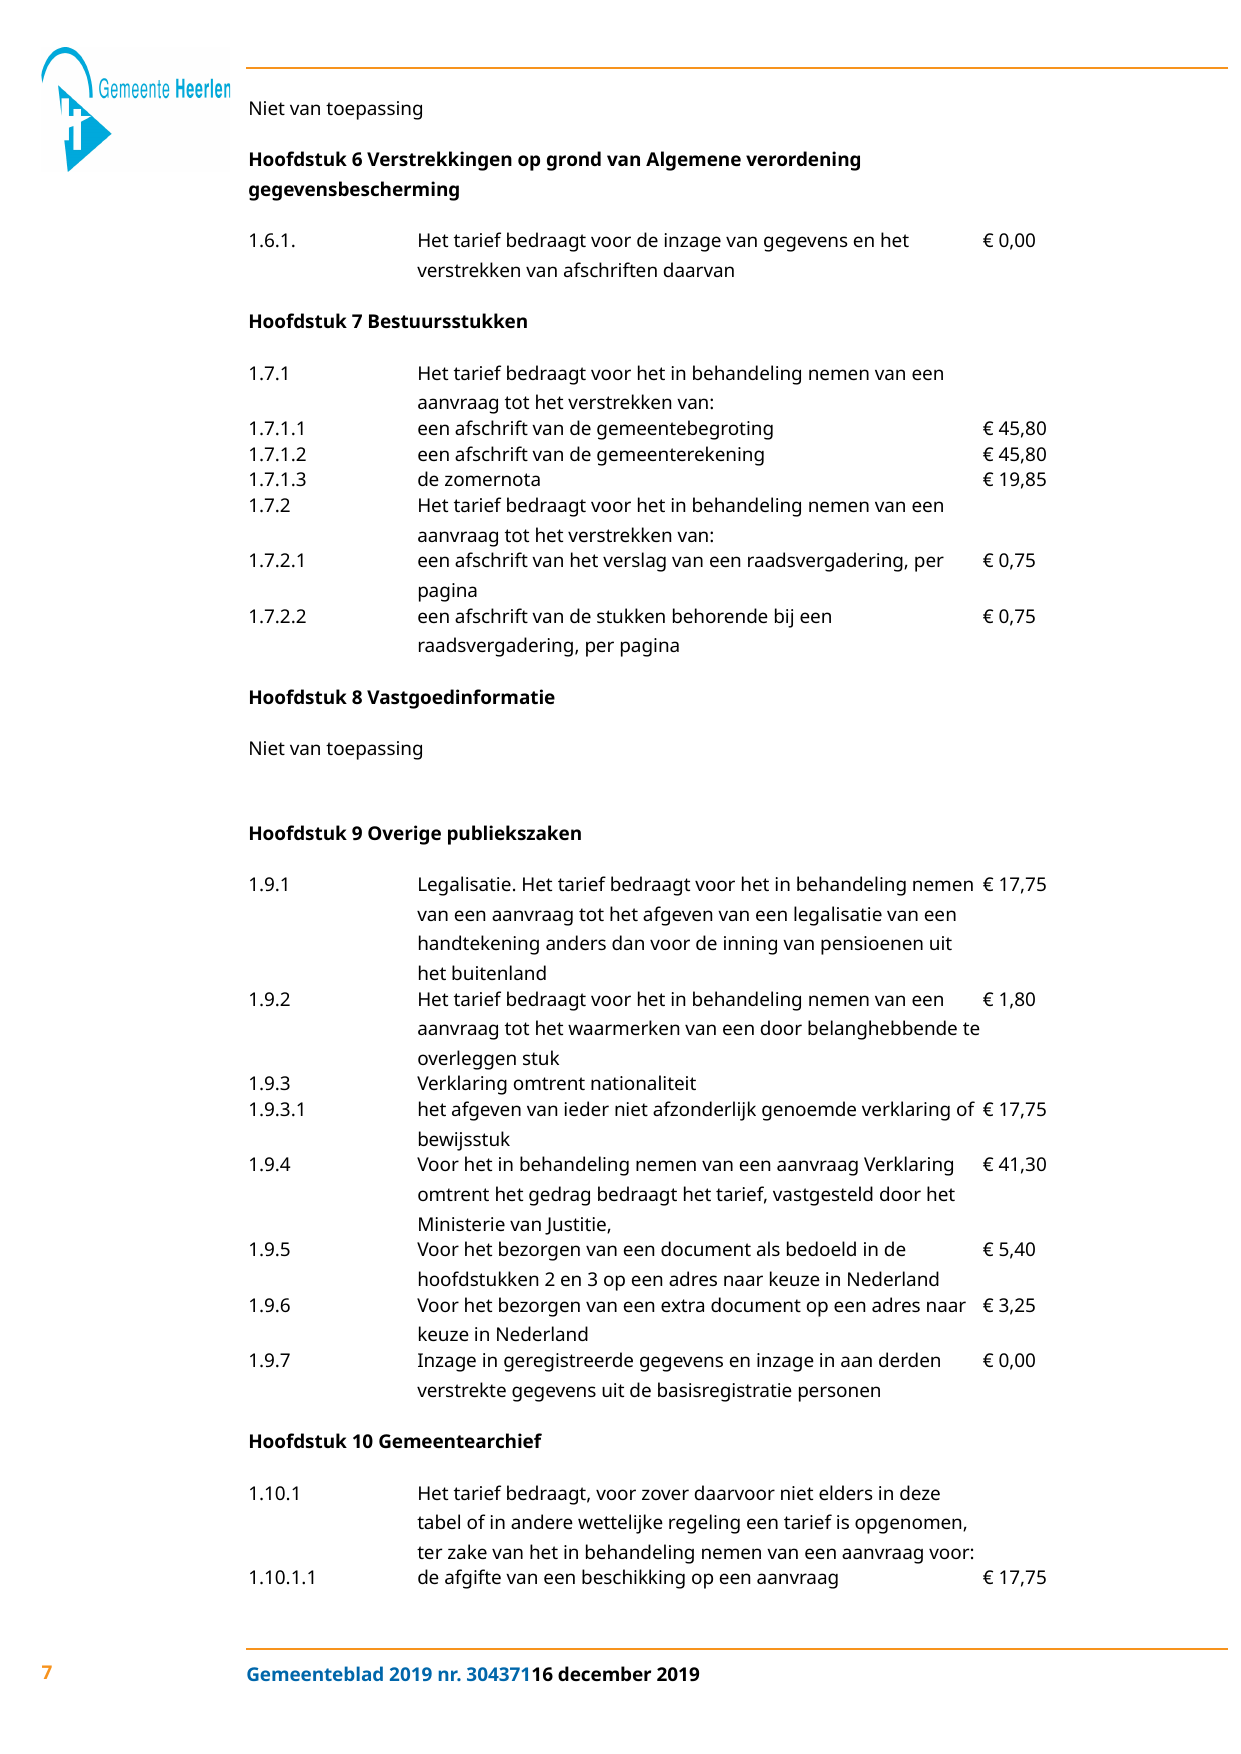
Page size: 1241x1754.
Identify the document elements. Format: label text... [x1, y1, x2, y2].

table_cell 1.7.1.1 [248, 415, 417, 441]
table_cell [983, 360, 1152, 415]
table_cell Inzage in geregistreerde gegevens en inzage in aan derden verstrekte gegevens uit de basisregistratie personen [417, 1347, 983, 1402]
table_cell [248, 658, 417, 684]
table_cell [248, 121, 417, 146]
table_cell € 1,80 [983, 986, 1152, 1071]
table_cell € 45,80 [983, 415, 1152, 441]
table_cell 1.7.2 [248, 492, 417, 548]
table_cell Hoofdstuk 7 Bestuursstukken [248, 308, 983, 334]
table_cell [983, 735, 1152, 761]
table_cell een afschrift van de stukken behorende bij een raadsvergadering, per pagina [417, 603, 983, 658]
table_cell 1.9.2 [248, 986, 417, 1071]
table_cell 1.7.2.2 [248, 603, 417, 658]
table_cell [417, 1454, 983, 1480]
table_cell 1.6.1. [248, 227, 417, 283]
table_cell [248, 283, 417, 308]
table_cell [983, 684, 1152, 710]
table_cell [417, 1403, 983, 1428]
table_cell [983, 1071, 1152, 1096]
table_cell € 0,75 [983, 548, 1152, 603]
table_cell een afschrift van de gemeenterekening [417, 441, 983, 467]
table_cell een afschrift van het verslag van een raadsvergadering, per pagina [417, 548, 983, 603]
table_cell 1.9.7 [248, 1347, 417, 1402]
table_cell [248, 334, 417, 360]
table_cell € 5,40 [983, 1237, 1152, 1292]
table_cell [983, 283, 1152, 308]
table_cell Voor het bezorgen van een document als bedoeld in de hoofdstukken 2 en 3 op een adres naar keuze in Nederland [417, 1237, 983, 1292]
table_cell 1.7.1.2 [248, 441, 417, 467]
table_cell [248, 761, 417, 787]
table_cell 1.9.3.1 [248, 1096, 417, 1152]
table_cell 1.7.2.1 [248, 548, 417, 603]
table_cell [983, 95, 1152, 121]
table_cell [417, 121, 983, 146]
table_cell [248, 846, 417, 871]
table_cell € 17,75 [983, 871, 1152, 986]
table_cell € 17,75 [983, 1565, 1152, 1590]
table_cell Het tarief bedraagt, voor zover daarvoor niet elders in deze tabel of in andere wettelijke regeling een tarief is opgenomen, ter zake van het in behandeling nemen van een aanvraag voor: [417, 1480, 983, 1564]
table_cell [417, 710, 983, 735]
table_cell Niet van toepassing [248, 95, 983, 121]
table_cell [417, 846, 983, 871]
table_cell [417, 202, 983, 227]
table_cell [248, 710, 417, 735]
table_cell Het tarief bedraagt voor het in behandeling nemen van een aanvraag tot het waarmerken van een door belanghebbende te overleggen stuk [417, 986, 983, 1071]
table_cell [248, 1454, 417, 1480]
table_cell € 0,00 [983, 227, 1152, 283]
table_cell het afgeven van ieder niet afzonderlijk genoemde verklaring of bewijsstuk [417, 1096, 983, 1152]
table_cell 1.9.5 [248, 1237, 417, 1292]
table_cell € 0,00 [983, 1347, 1152, 1402]
table_cell Hoofdstuk 6 Verstrekkingen op grond van Algemene verordening gegevensbescherming [248, 146, 983, 202]
table_cell [983, 1454, 1152, 1480]
table_cell [417, 761, 983, 787]
table_cell [983, 846, 1152, 871]
table_cell 1.9.4 [248, 1152, 417, 1237]
picture [41, 47, 59, 70]
table_cell € 19,85 [983, 467, 1152, 492]
table_cell [417, 658, 983, 684]
table_cell [983, 761, 1152, 787]
table_cell € 41,30 [983, 1152, 1152, 1237]
table_cell de zomernota [417, 467, 983, 492]
table_cell Verklaring omtrent nationaliteit [417, 1071, 983, 1096]
table_cell Voor het bezorgen van een extra document op een adres naar keuze in Nederland [417, 1292, 983, 1347]
table_cell [983, 1403, 1152, 1428]
table_cell [983, 1480, 1152, 1564]
table_cell [983, 334, 1152, 360]
table_cell [983, 710, 1152, 735]
table_cell [248, 1403, 417, 1428]
table_cell 1.10.1.1 [248, 1565, 417, 1590]
table_cell [983, 121, 1152, 146]
table_cell € 3,25 [983, 1292, 1152, 1347]
table_cell [417, 283, 983, 308]
picture [41, 47, 231, 172]
table_cell 1.7.1 [248, 360, 417, 415]
table_cell de afgifte van een beschikking op een aanvraag [417, 1565, 983, 1590]
table_header [983, 820, 1152, 846]
table_cell 1.9.1 [248, 871, 417, 986]
table_cell 1.9.3 [248, 1071, 417, 1096]
table_cell [983, 658, 1152, 684]
table_cell een afschrift van de gemeentebegroting [417, 415, 983, 441]
table_cell Het tarief bedraagt voor het in behandeling nemen van een aanvraag tot het verstrekken van: [417, 492, 983, 548]
table_cell [417, 334, 983, 360]
table_cell Voor het in behandeling nemen van een aanvraag Verklaring omtrent het gedrag bedraagt het tarief, vastgesteld door het Ministerie van Justitie, [417, 1152, 983, 1237]
table_cell Het tarief bedraagt voor de inzage van gegevens en het verstrekken van afschriften daarvan [417, 227, 983, 283]
table_cell € 0,75 [983, 603, 1152, 658]
table_cell [983, 1428, 1152, 1454]
table_cell [983, 308, 1152, 334]
table_cell [983, 492, 1152, 548]
table_cell [248, 202, 417, 227]
table_cell Niet van toepassing [248, 735, 983, 761]
table_cell € 17,75 [983, 1096, 1152, 1152]
table_cell Hoofdstuk 8 Vastgoedinformatie [248, 684, 983, 710]
table_cell 1.10.1 [248, 1480, 417, 1564]
table_cell Hoofdstuk 10 Gemeentearchief [248, 1428, 983, 1454]
table_cell Legalisatie. Het tarief bedraagt voor het in behandeling nemen van een aanvraag tot het afgeven van een legalisatie van een handtekening anders dan voor de inning van pensioenen uit het buitenland [417, 871, 983, 986]
table_cell [983, 146, 1152, 202]
table_cell [983, 202, 1152, 227]
table_cell 1.7.1.3 [248, 467, 417, 492]
table_header Hoofdstuk 9 Overige publiekszaken [248, 820, 983, 846]
table_cell 1.9.6 [248, 1292, 417, 1347]
table_cell Het tarief bedraagt voor het in behandeling nemen van een aanvraag tot het verstrekken van: [417, 360, 983, 415]
table_cell € 45,80 [983, 441, 1152, 467]
